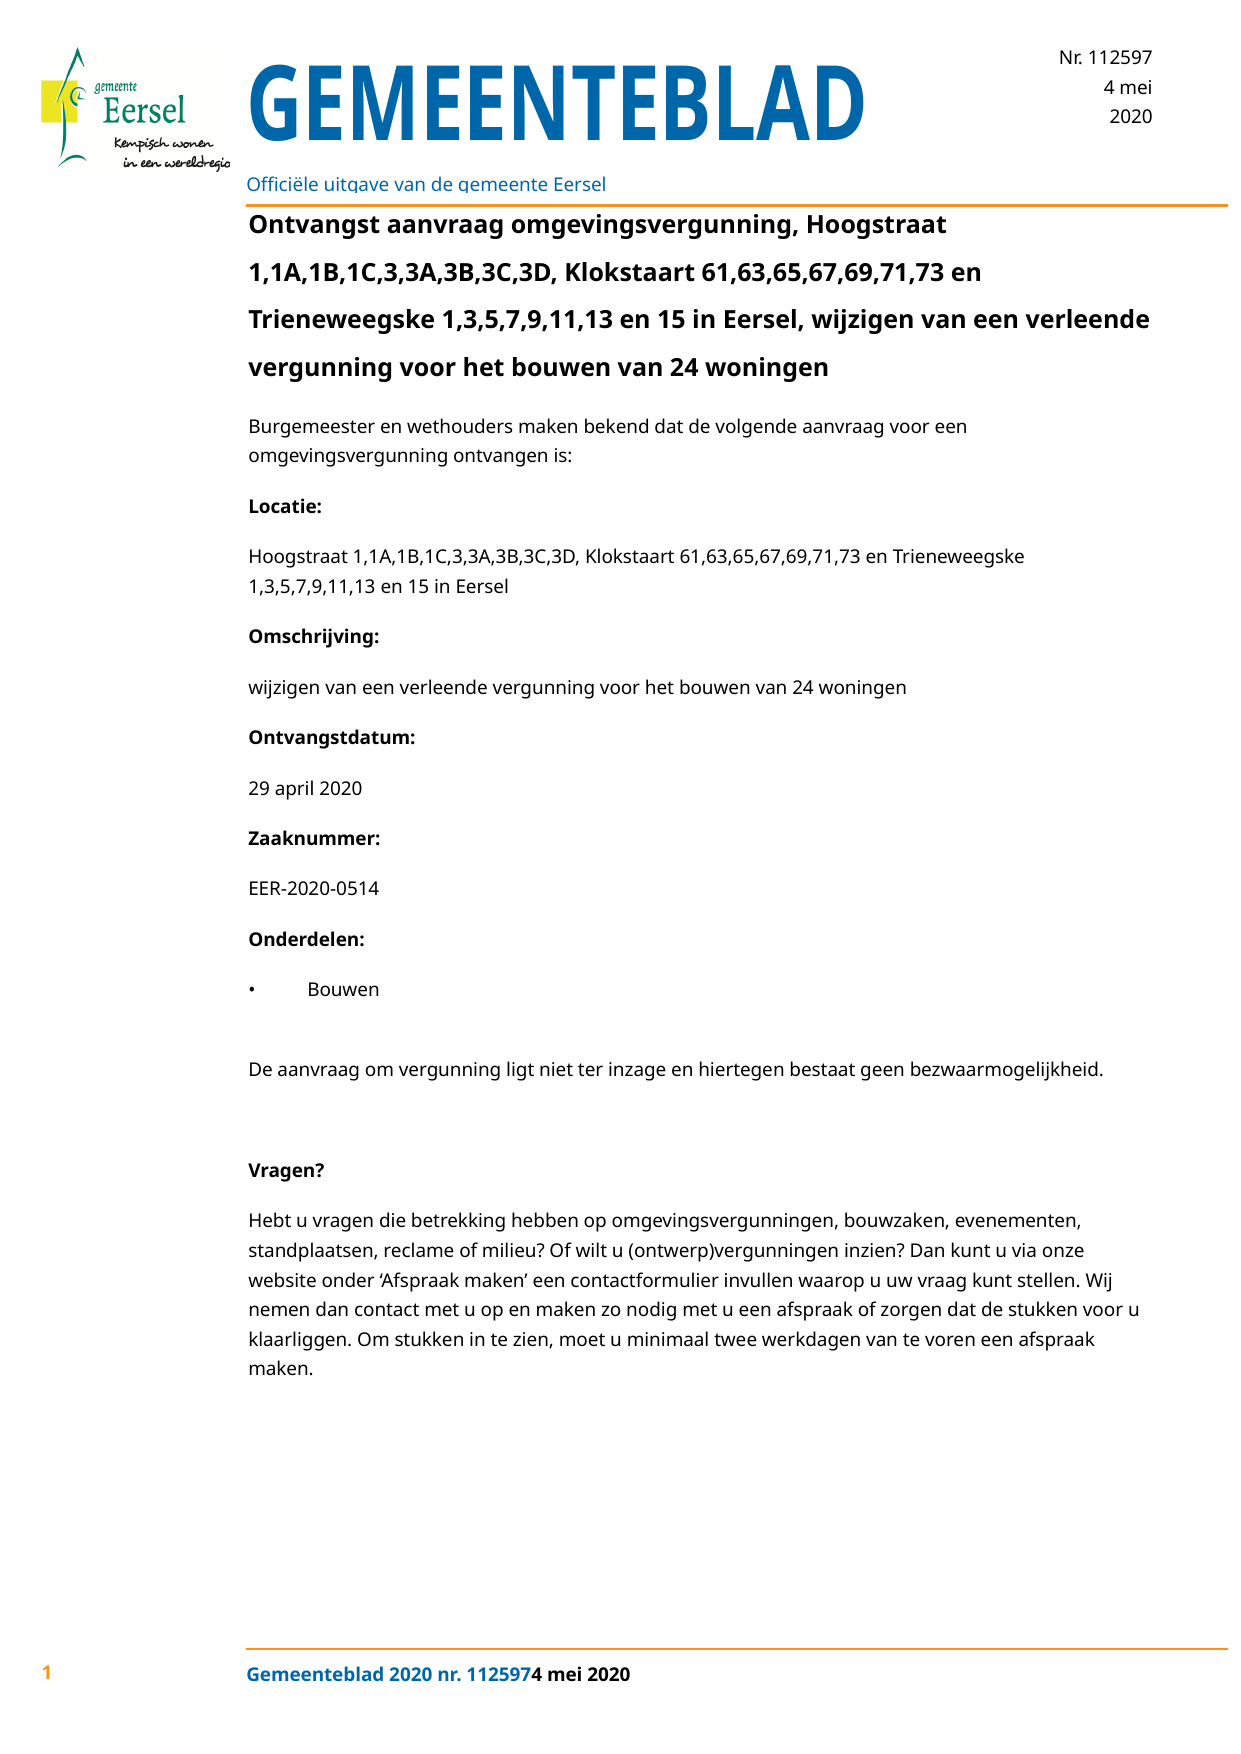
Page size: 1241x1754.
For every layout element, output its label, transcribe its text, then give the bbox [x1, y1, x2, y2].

text wijzigen van een verleende vergunning voor het bouwen van 24 woningen [248, 674, 1152, 700]
text Onderdelen: [248, 926, 1152, 952]
picture [41, 47, 231, 172]
text 29 april 2020 [248, 775, 1152, 801]
text Ontvangstdatum: [248, 724, 1152, 750]
text Vragen? [248, 1157, 1152, 1183]
text Ontvangst aanvraag omgevingsvergunning, Hoogstraat 1,1A,1B,1C,3,3A,3B,3C,3D, Klokstaart 61,63,65,67,69,71,73 en Trieneweegske 1,3,5,7,9,11,13 en 15 in Eersel, wijzigen van een verleende vergunning voor het bouwen van 24 woningen [248, 207, 1152, 384]
text Burgemeester en wethouders maken bekend dat de volgende aanvraag voor een omgevingsvergunning ontvangen is: [248, 413, 1152, 468]
text De aanvraag om vergunning ligt niet ter inzage en hiertegen bestaat geen bezwaarmogelijkheid. [248, 1056, 1152, 1082]
list Bouwen [248, 976, 1152, 1002]
text Zaaknummer: [248, 825, 1152, 851]
text Omschrijving: [248, 623, 1152, 649]
text Hebt u vragen die betrekking hebben op omgevingsvergunningen, bouwzaken, evenementen, standplaatsen, reclame of milieu? Of wilt u (ontwerp)vergunningen inzien? Dan kunt u via onze website onder ‘Afspraak maken’ een contactformulier invullen waarop u uw vraag kunt stellen. Wij nemen dan contact met u op en maken zo nodig met u een afspraak of zorgen dat de stukken voor u klaarliggen. Om stukken in te zien, moet u minimaal twee werkdagen van te voren een afspraak maken. [248, 1208, 1152, 1381]
text EER-2020-0514 [248, 876, 1152, 901]
text Hoogstraat 1,1A,1B,1C,3,3A,3B,3C,3D, Klokstaart 61,63,65,67,69,71,73 en Trieneweegske 1,3,5,7,9,11,13 en 15 in Eersel [248, 543, 1152, 599]
text Locatie: [248, 493, 1152, 519]
